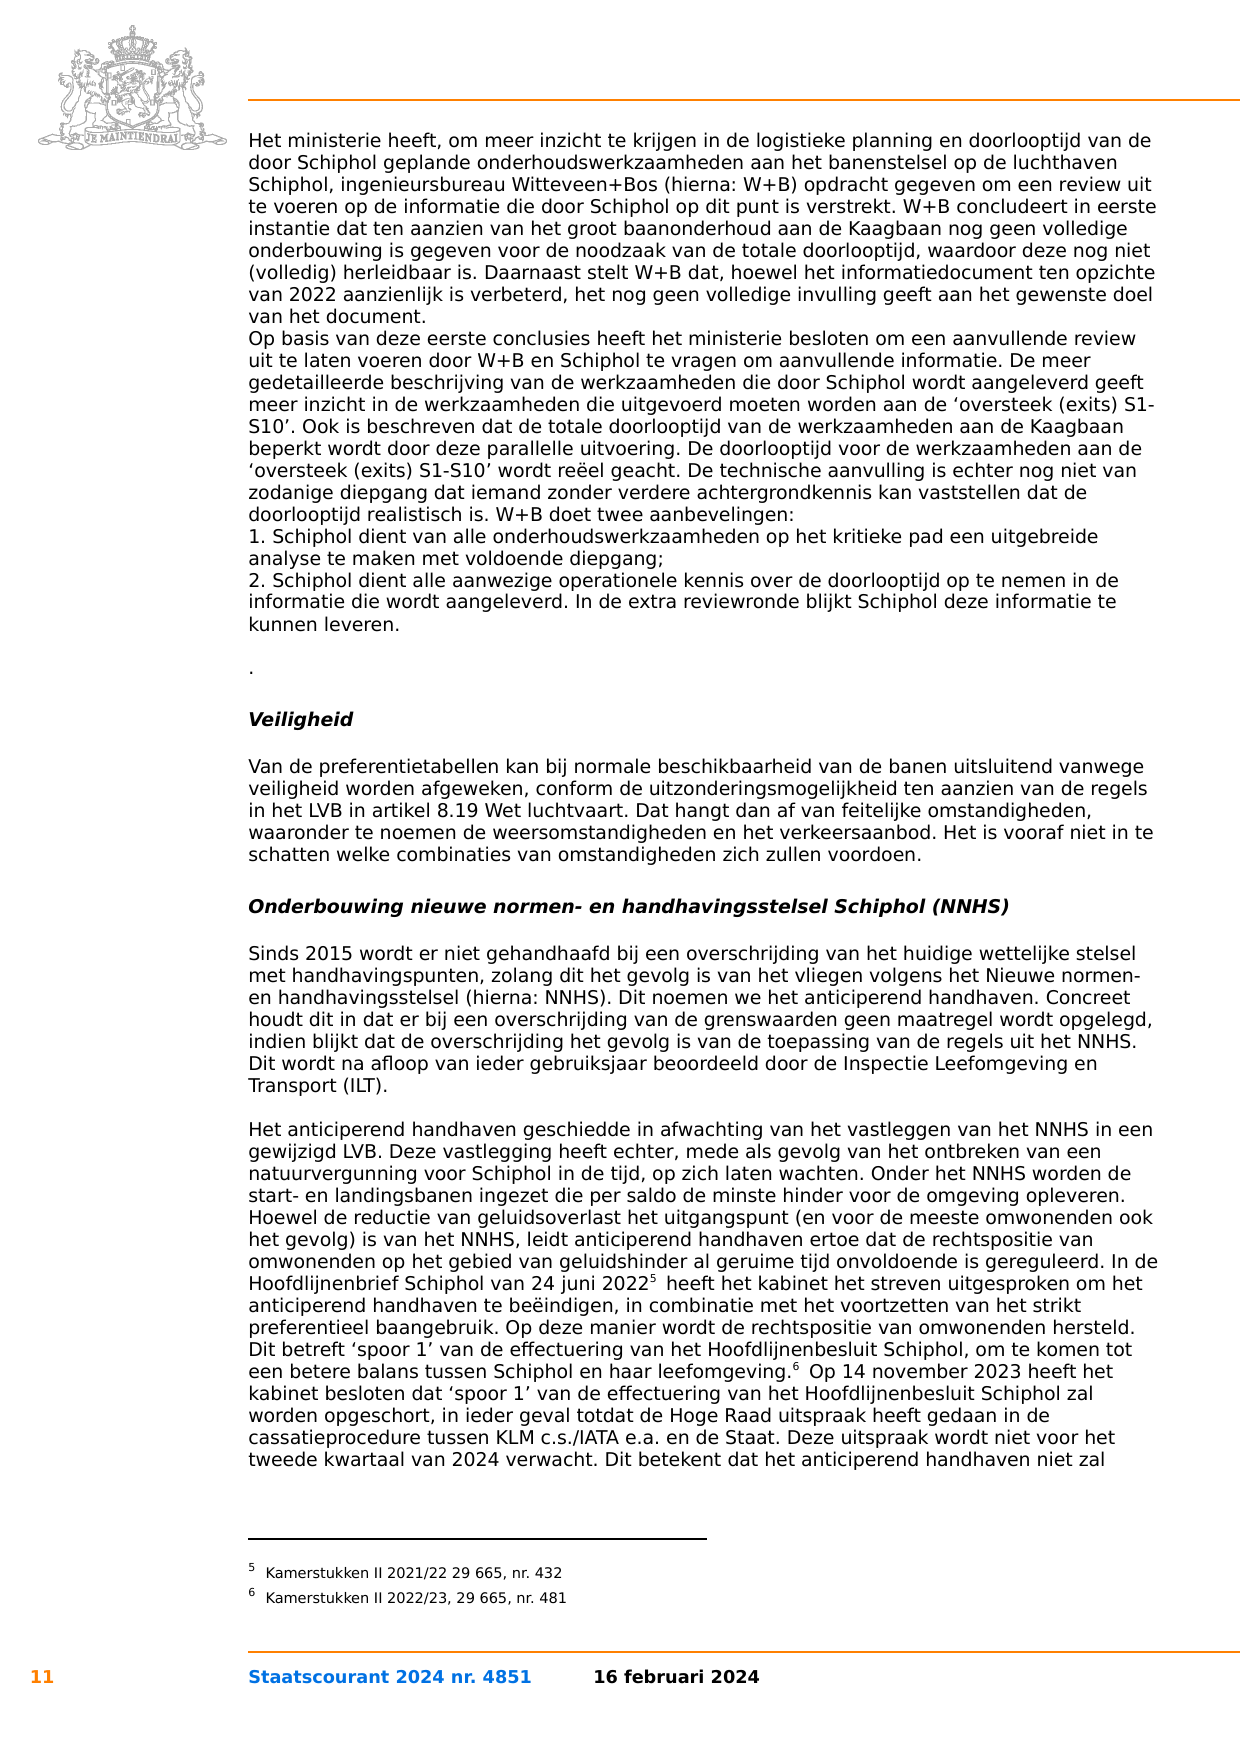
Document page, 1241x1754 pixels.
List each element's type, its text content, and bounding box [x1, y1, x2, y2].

text Van de preferentietabellen kan bij normale beschikbaarheid van de banen uitsluitend vanwege veiligheid worden afgeweken, conform de uitzonderingsmogelijkheid ten aanzien van de regels in het LVB in artikel 8.19 Wet luchtvaart. Dat hangt dan af van feitelijke omstandigheden, waaronder te noemen de weersomstandigheden en het verkeersaanbod. Het is vooraf niet in te schatten welke combinaties van omstandigheden zich zullen voordoen. [248, 756, 1163, 866]
text 2. Schiphol dient alle aanwezige operationele kennis over de doorlooptijd op te nemen in de informatie die wordt aangeleverd. In de extra reviewronde blijkt Schiphol deze informatie te kunnen leveren. [248, 569, 1163, 635]
text Kamerstukken II 2021/22 29 665, nr. 432 [248, 1561, 1163, 1583]
text Sinds 2015 wordt er niet gehandhaafd bij een overschrijding van het huidige wettelijke stelsel met handhavingspunten, zolang dit het gevolg is van het vliegen volgens het Nieuwe normen- en handhavingsstelsel (hierna: NNHS). Dit noemen we het anticiperend handhaven. Concreet houdt dit in dat er bij een overschrijding van de grenswaarden geen maatregel wordt opgelegd, indien blijkt dat de overschrijding het gevolg is van de toepassing van de regels uit het NNHS. Dit wordt na afloop van ieder gebruiksjaar beoordeeld door de Inspectie Leefomgeving en Transport (ILT). [248, 943, 1163, 1097]
text 1. Schiphol dient van alle onderhoudswerkzaamheden op het kritieke pad een uitgebreide analyse te maken met voldoende diepgang; [248, 526, 1163, 569]
picture [38, 25, 227, 150]
text Op basis van deze eerste conclusies heeft het ministerie besloten om een aanvullende review uit te laten voeren door W+B en Schiphol te vragen om aanvullende informatie. De meer gedetailleerde beschrijving van de werkzaamheden die door Schiphol wordt aangeleverd geeft meer inzicht in de werkzaamheden die uitgevoerd moeten worden aan de ‘oversteek (exits) S1-S10’. Ook is beschreven dat de totale doorlooptijd van de werkzaamheden aan de Kaagbaan beperkt wordt door deze parallelle uitvoering. De doorlooptijd voor de werkzaamheden aan de ‘oversteek (exits) S1-S10’ wordt reëel geacht. De technische aanvulling is echter nog niet van zodanige diepgang dat iemand zonder verdere achtergrondkennis kan vaststellen dat de doorlooptijd realistisch is. W+B doet twee aanbevelingen: [248, 328, 1163, 526]
text Het ministerie heeft, om meer inzicht te krijgen in de logistieke planning en doorlooptijd van de door Schiphol geplande onderhoudswerkzaamheden aan het banenstelsel op de luchthaven Schiphol, ingenieursbureau Witteveen+Bos (hierna: W+B) opdracht gegeven om een review uit te voeren op de informatie die door Schiphol op dit punt is verstrekt. W+B concludeert in eerste instantie dat ten aanzien van het groot baanonderhoud aan de Kaagbaan nog geen volledige onderbouwing is gegeven voor de noodzaak van de totale doorlooptijd, waardoor deze nog niet (volledig) herleidbaar is. Daarnaast stelt W+B dat, hoewel het informatiedocument ten opzichte van 2022 aanzienlijk is verbeterd, het nog geen volledige invulling geeft aan het gewenste doel van het document. [248, 130, 1163, 328]
text . [248, 657, 1163, 679]
subtitle Veiligheid [248, 709, 1163, 731]
subtitle Onderbouwing nieuwe normen- en handhavingsstelsel Schiphol (NNHS) [248, 896, 1163, 918]
text Kamerstukken II 2022/23, 29 665, nr. 481 [248, 1586, 1163, 1608]
text Het anticiperend handhaven geschiedde in afwachting van het vastleggen van het NNHS in een gewijzigd LVB. Deze vastlegging heeft echter, mede als gevolg van het ontbreken van een natuurvergunning voor Schiphol in de tijd, op zich laten wachten. Onder het NNHS worden de start- en landingsbanen ingezet die per saldo de minste hinder voor de omgeving opleveren. Hoewel de reductie van geluidsoverlast het uitgangspunt (en voor de meeste omwonenden ook het gevolg) is van het NNHS, leidt anticiperend handhaven ertoe dat de rechtspositie van omwonenden op het gebied van geluidshinder al geruime tijd onvoldoende is gereguleerd. In de Hoofdlijnenbrief Schiphol van 24 juni 2022 heeft het kabinet het streven uitgesproken om het anticiperend handhaven te beëindigen, in combinatie met het voortzetten van het strikt preferentieel baangebruik. Op deze manier wordt de rechtspositie van omwonenden hersteld. Dit betreft ‘spoor 1’ van de effectuering van het Hoofdlijnenbesluit Schiphol, om te komen tot een betere balans tussen Schiphol en haar leefomgeving. Op 14 november 2023 heeft het kabinet besloten dat ‘spoor 1’ van de effectuering van het Hoofdlijnenbesluit Schiphol zal worden opgeschort, in ieder geval totdat de Hoge Raad uitspraak heeft gedaan in de cassatieprocedure tussen KLM c.s./IATA e.a. en de Staat. Deze uitspraak wordt niet voor het tweede kwartaal van 2024 verwacht. Dit betekent dat het anticiperend handhaven niet zal [248, 1119, 1163, 1471]
